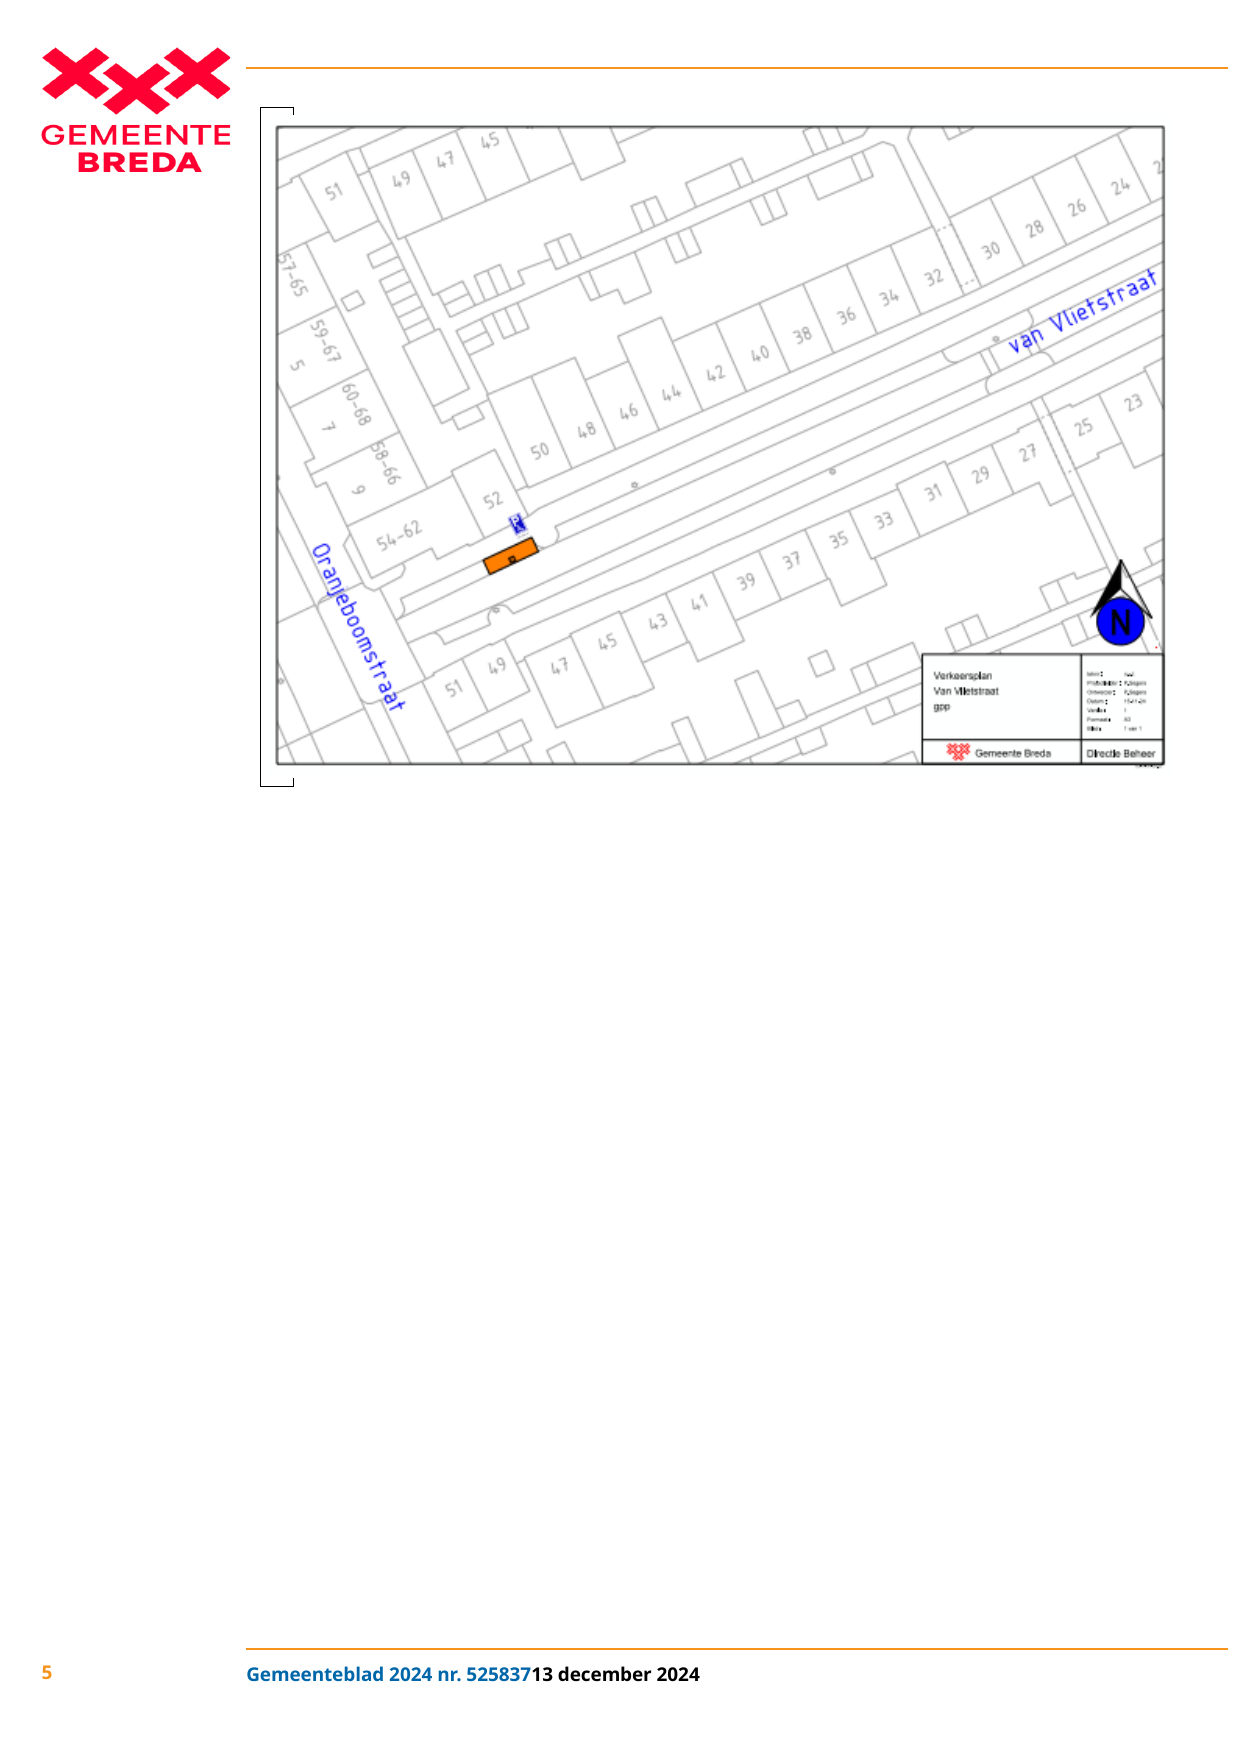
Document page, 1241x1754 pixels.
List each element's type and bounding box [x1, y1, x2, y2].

picture [268, 115, 1173, 778]
picture [41, 47, 231, 172]
